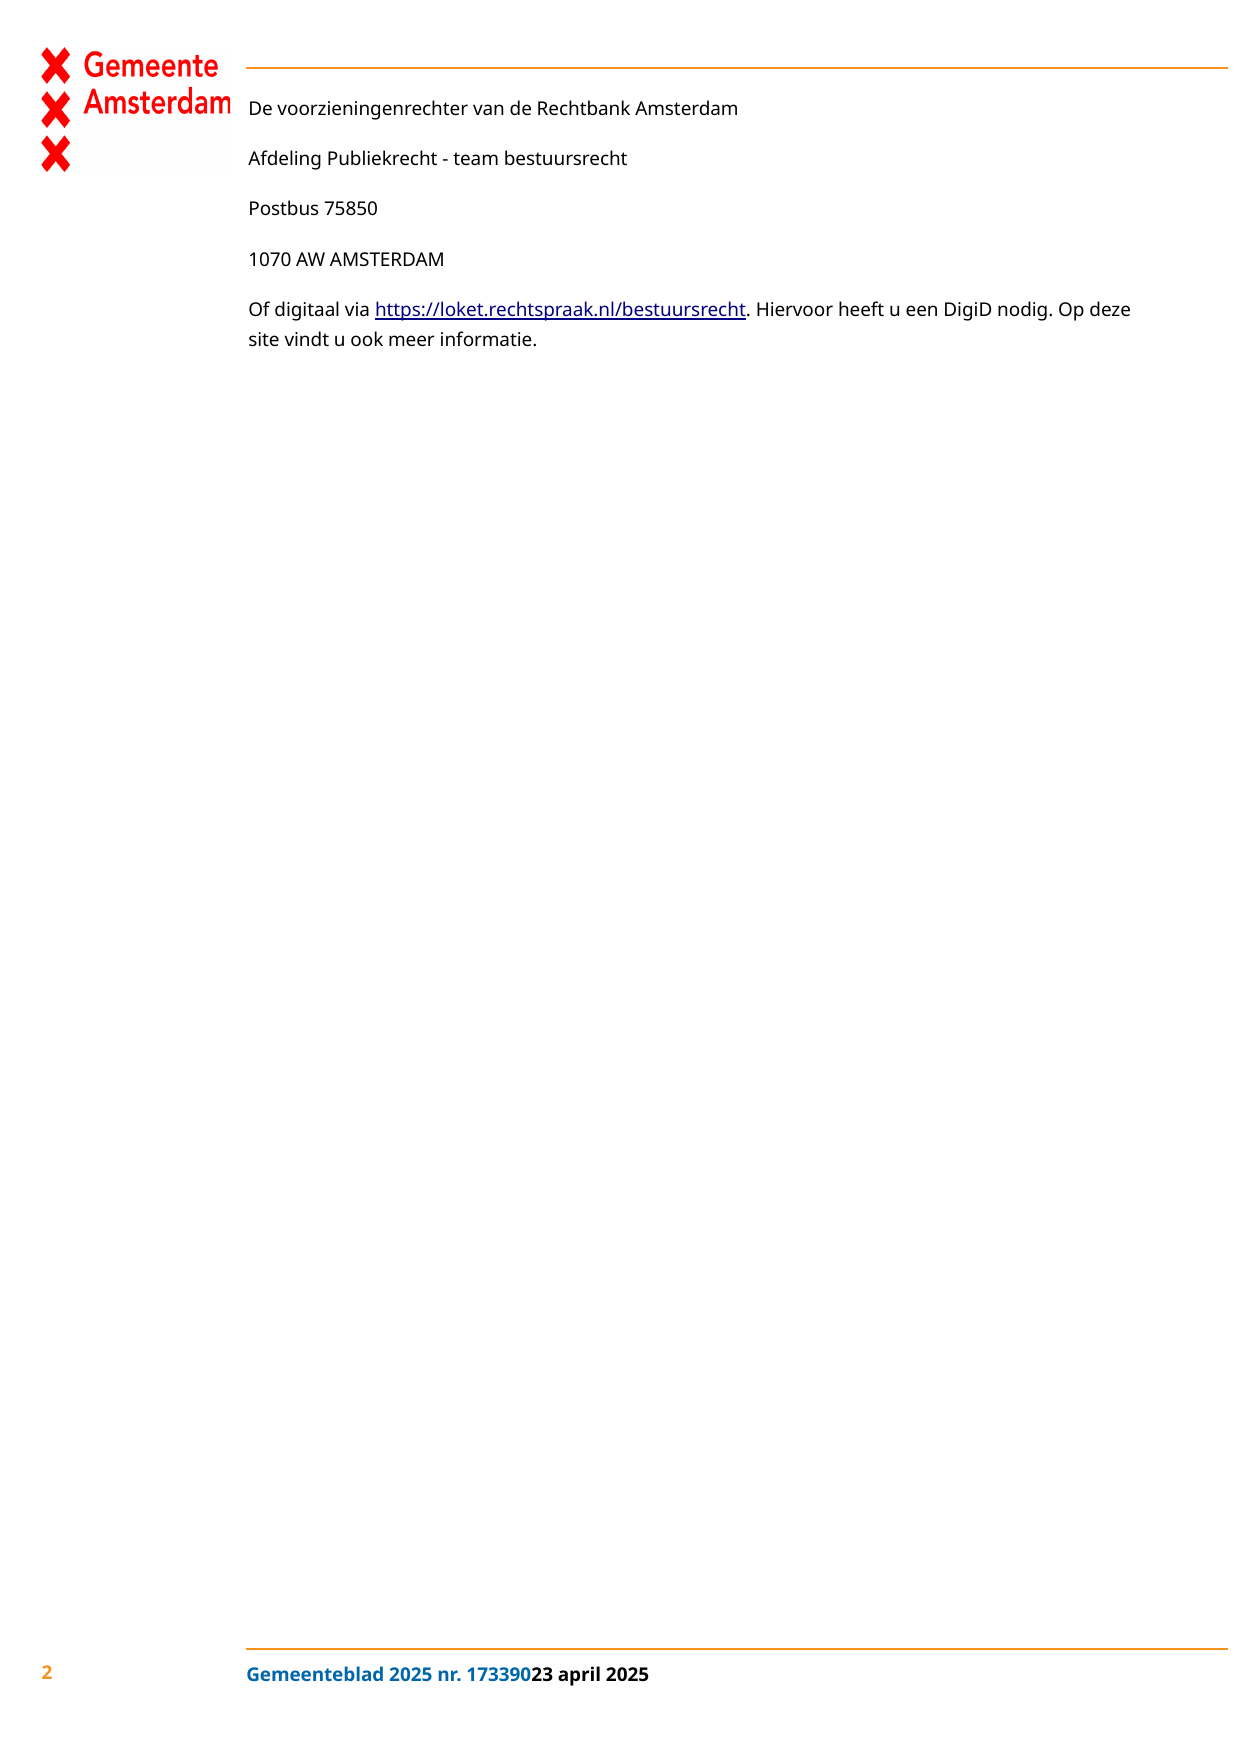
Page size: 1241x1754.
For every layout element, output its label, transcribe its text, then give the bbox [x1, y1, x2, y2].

text Postbus 75850 [248, 196, 1152, 221]
text Afdeling Publiekrecht - team bestuursrecht [248, 145, 1152, 171]
text De voorzieningenrechter van de Rechtbank Amsterdam [248, 95, 1152, 121]
text 1070 AW AMSTERDAM [248, 246, 1152, 272]
picture [41, 47, 231, 172]
text Of digitaal via https://loket.rechtspraak.nl/bestuursrecht. Hiervoor heeft u een DigiD nodig. Op deze site vindt u ook meer informatie. [248, 296, 1152, 352]
